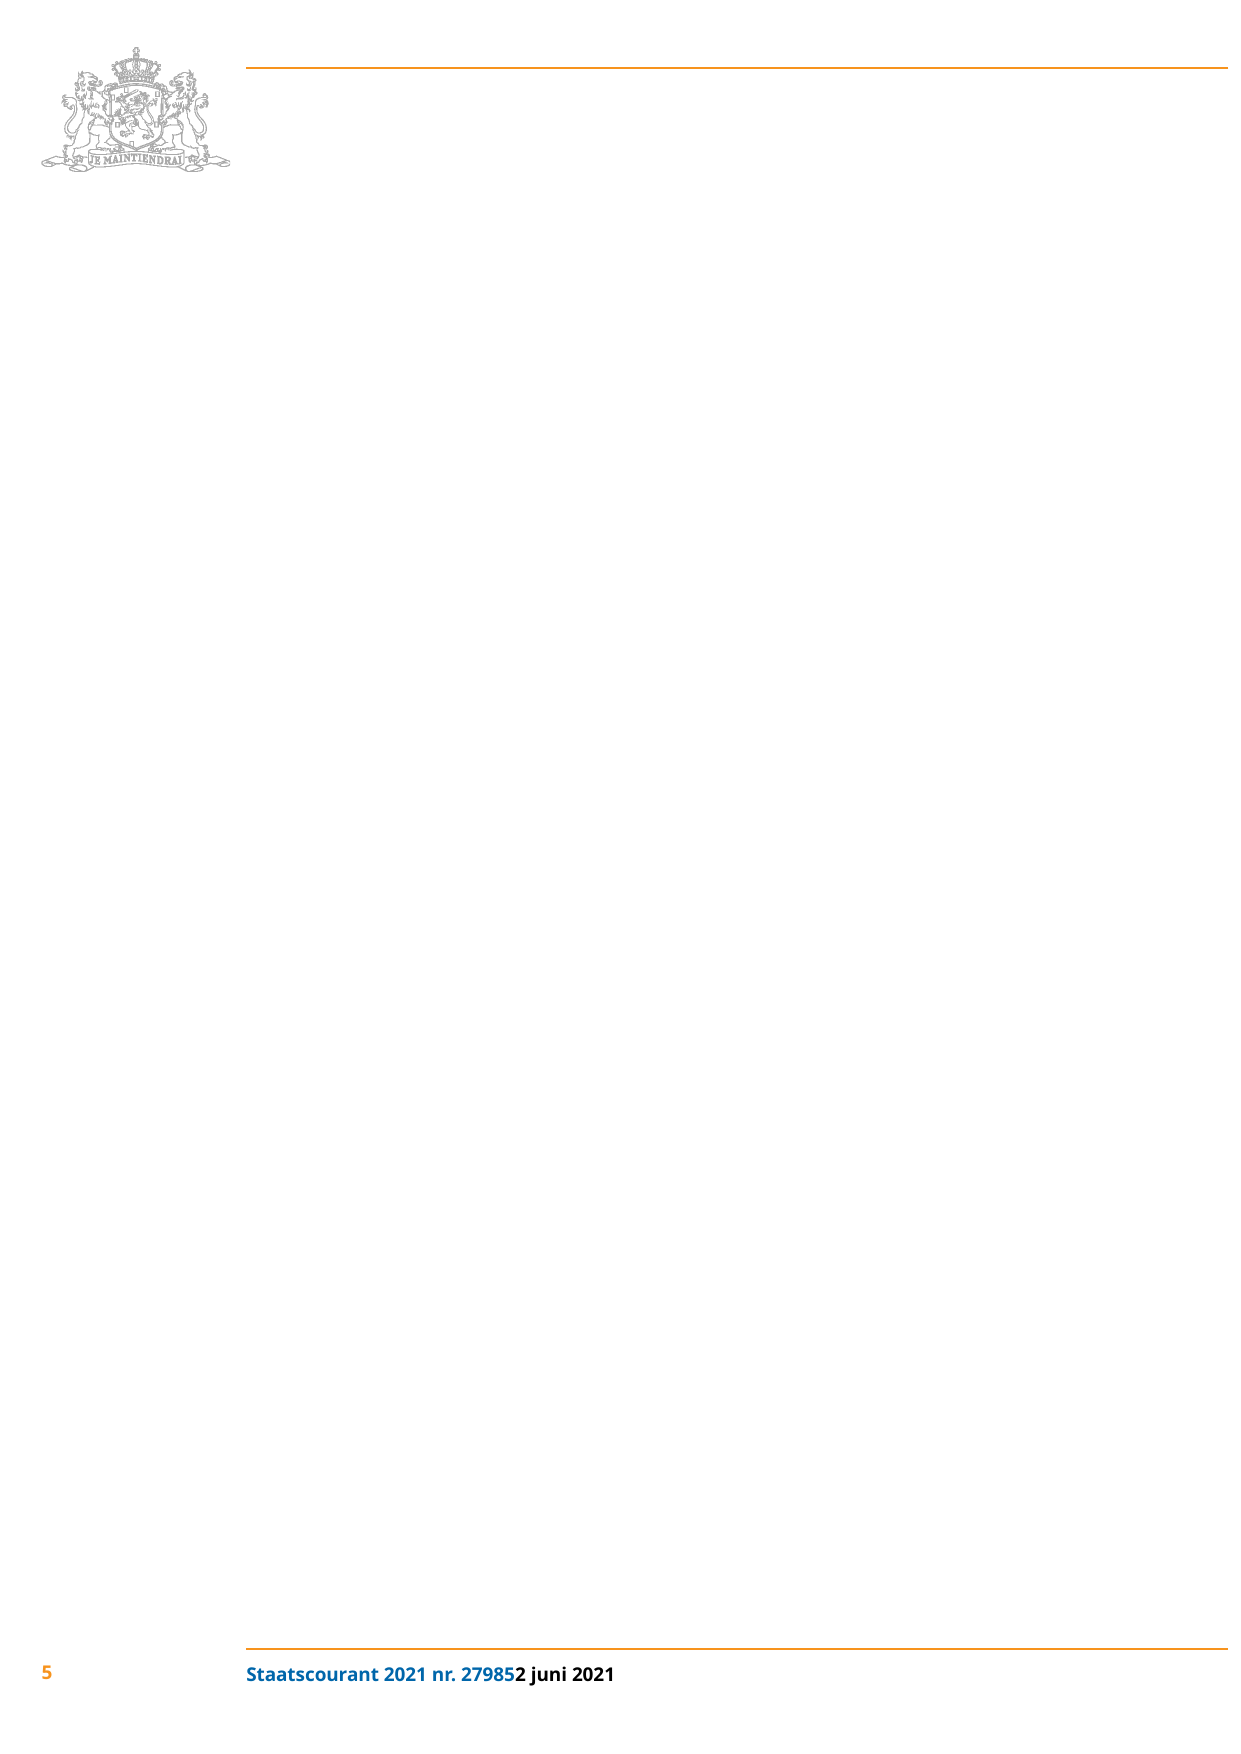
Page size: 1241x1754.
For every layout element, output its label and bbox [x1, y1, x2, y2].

picture [41, 47, 231, 172]
